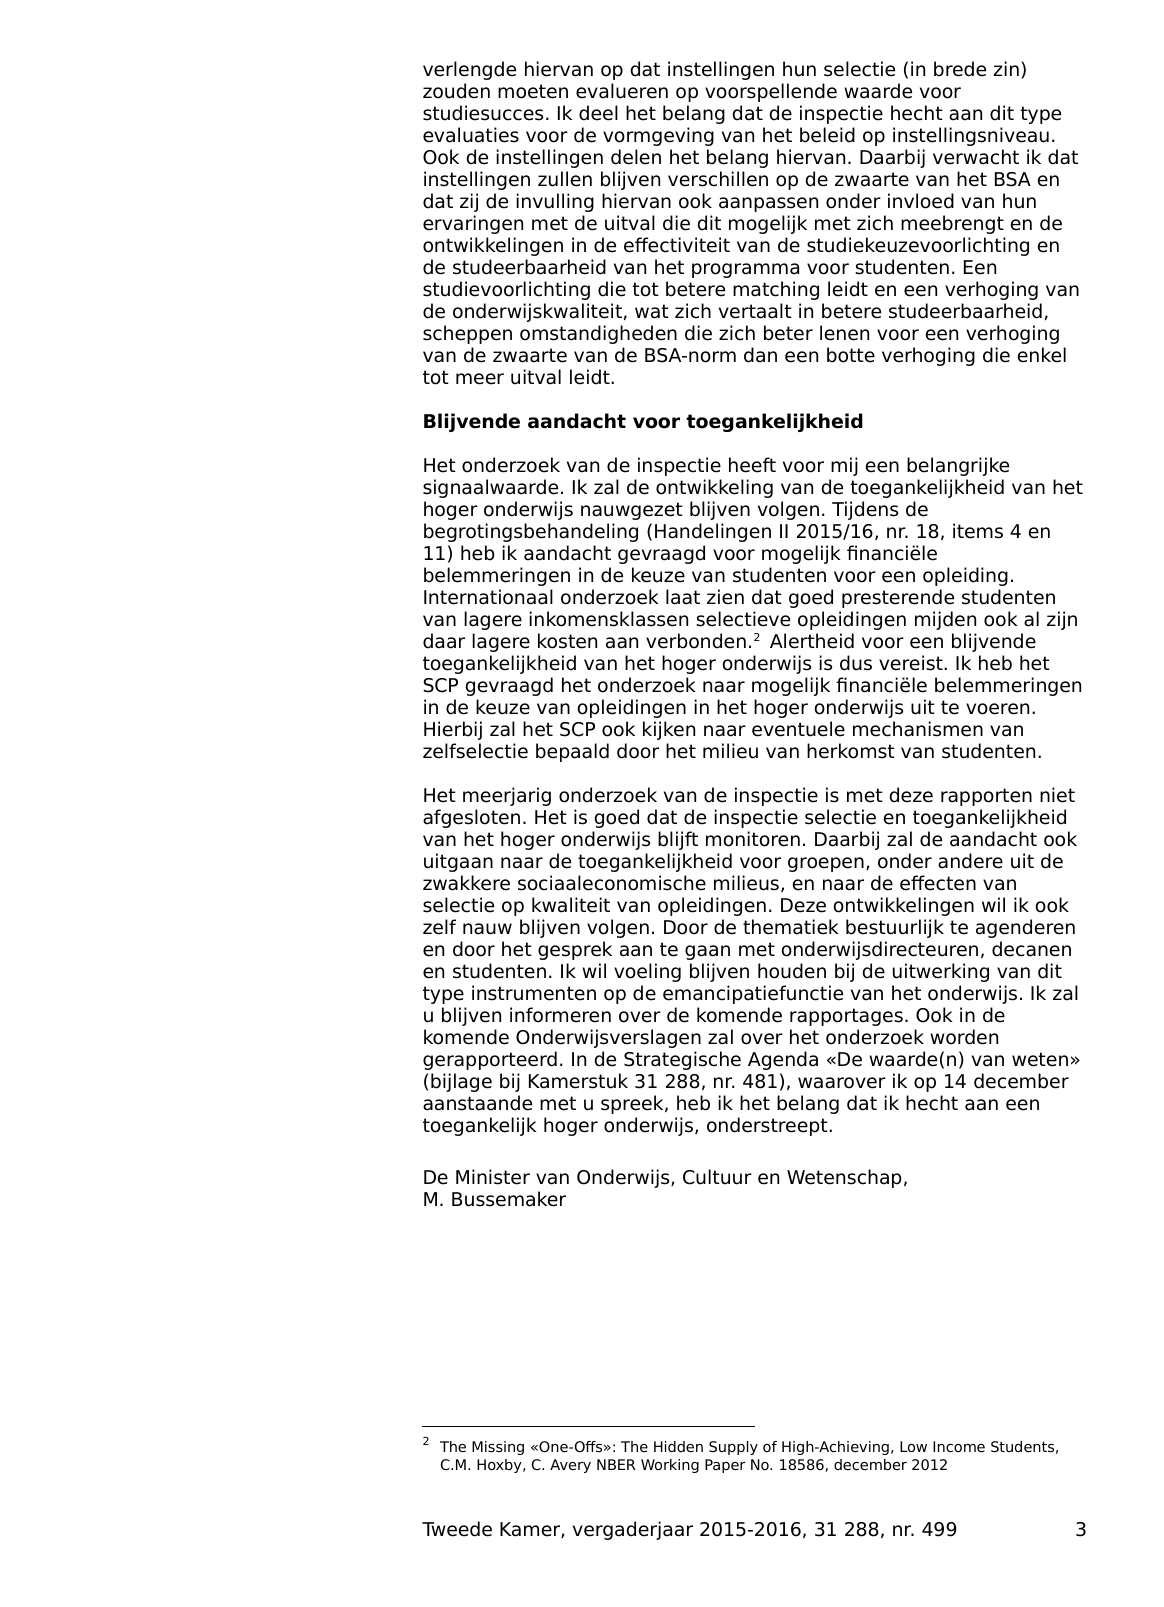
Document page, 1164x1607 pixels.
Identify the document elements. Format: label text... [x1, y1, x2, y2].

text De Minister van Onderwijs, Cultuur en Wetenschap, M. Bussemaker [422, 1167, 1087, 1211]
subtitle Blijvende aandacht voor toegankelijkheid [422, 411, 1087, 433]
text verlengde hiervan op dat instellingen hun selectie (in brede zin) zouden moeten evalueren op voorspellende waarde voor studiesucces. Ik deel het belang dat de inspectie hecht aan dit type evaluaties voor de vormgeving van het beleid op instellingsniveau. Ook de instellingen delen het belang hiervan. Daarbij verwacht ik dat instellingen zullen blijven verschillen op de zwaarte van het BSA en dat zij de invulling hiervan ook aanpassen onder invloed van hun ervaringen met de uitval die dit mogelijk met zich meebrengt en de ontwikkelingen in de effectiviteit van de studiekeuzevoorlichting en de studeerbaarheid van het programma voor studenten. Een studievoorlichting die tot betere matching leidt en een verhoging van de onderwijskwaliteit, wat zich vertaalt in betere studeerbaarheid, scheppen omstandigheden die zich beter lenen voor een verhoging van de zwaarte van de BSA-norm dan een botte verhoging die enkel tot meer uitval leidt. [422, 59, 1087, 389]
text The Missing «One-Offs»: The Hidden Supply of High-Achieving, Low Income Students, C.M. Hoxby, C. Avery NBER Working Paper No. 18586, december 2012 [422, 1435, 1087, 1474]
text Het meerjarig onderzoek van de inspectie is met deze rapporten niet afgesloten. Het is goed dat de inspectie selectie en toegankelijkheid van het hoger onderwijs blijft monitoren. Daarbij zal de aandacht ook uitgaan naar de toegankelijkheid voor groepen, onder andere uit de zwakkere sociaaleconomische milieus, en naar de effecten van selectie op kwaliteit van opleidingen. Deze ontwikkelingen wil ik ook zelf nauw blijven volgen. Door de thematiek bestuurlijk te agenderen en door het gesprek aan te gaan met onderwijsdirecteuren, decanen en studenten. Ik wil voeling blijven houden bij de uitwerking van dit type instrumenten op de emancipatiefunctie van het onderwijs. Ik zal u blijven informeren over de komende rapportages. Ook in de komende Onderwijsverslagen zal over het onderzoek worden gerapporteerd. In de Strategische Agenda «De waarde(n) van weten» (bijlage bij Kamerstuk 31 288, nr. 481), waarover ik op 14 december aanstaande met u spreek, heb ik het belang dat ik hecht aan een toegankelijk hoger onderwijs, onderstreept. [422, 785, 1087, 1137]
text Het onderzoek van de inspectie heeft voor mij een belangrijke signaalwaarde. Ik zal de ontwikkeling van de toegankelijkheid van het hoger onderwijs nauwgezet blijven volgen. Tijdens de begrotingsbehandeling (Handelingen II 2015/16, nr. 18, items 4 en 11) heb ik aandacht gevraagd voor mogelijk financiële belemmeringen in de keuze van studenten voor een opleiding. Internationaal onderzoek laat zien dat goed presterende studenten van lagere inkomensklassen selectieve opleidingen mijden ook al zijn daar lagere kosten aan verbonden. Alertheid voor een blijvende toegankelijkheid van het hoger onderwijs is dus vereist. Ik heb het SCP gevraagd het onderzoek naar mogelijk financiële belemmeringen in de keuze van opleidingen in het hoger onderwijs uit te voeren. Hierbij zal het SCP ook kijken naar eventuele mechanismen van zelfselectie bepaald door het milieu van herkomst van studenten. [422, 455, 1087, 763]
